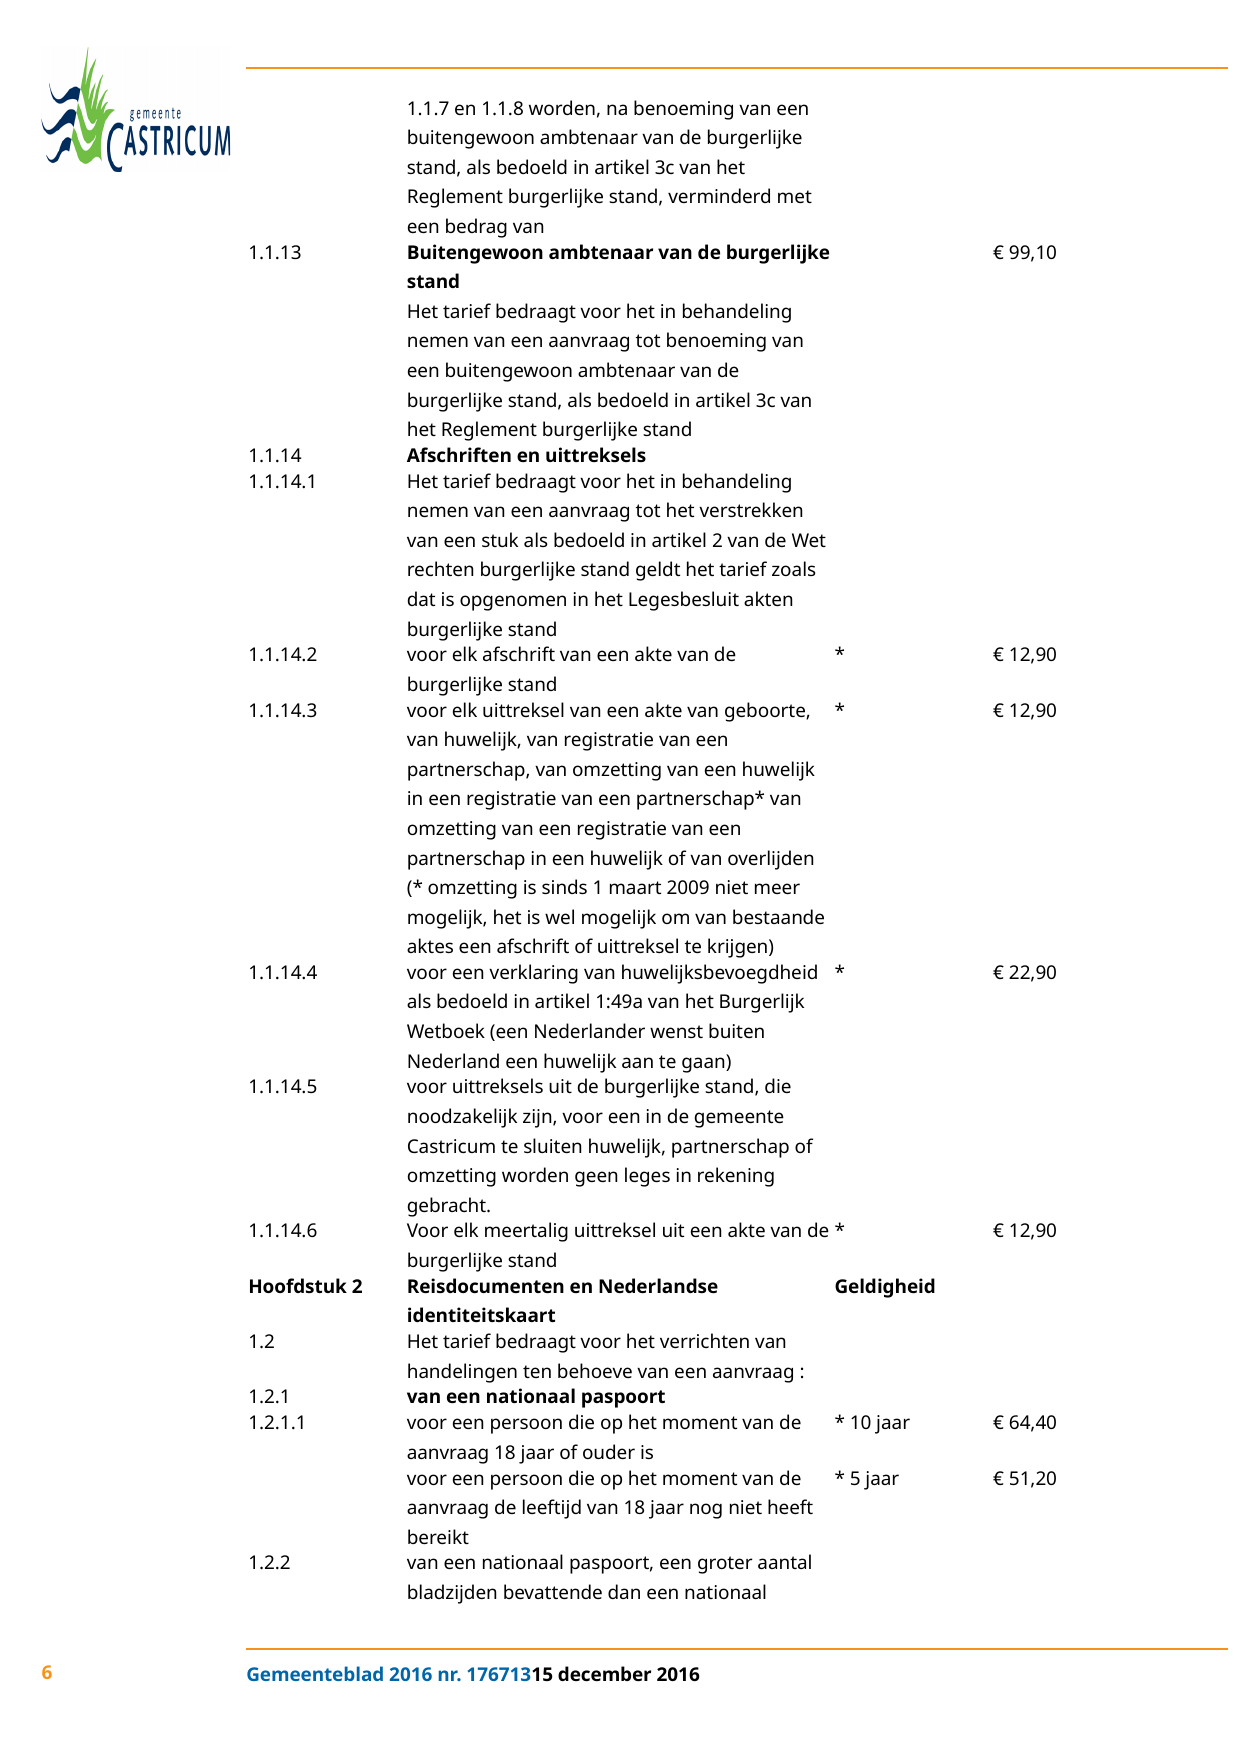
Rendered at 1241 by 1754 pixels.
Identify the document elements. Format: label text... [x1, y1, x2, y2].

table_cell * [834, 1218, 993, 1273]
table_cell [834, 468, 993, 641]
table_cell [834, 1074, 993, 1218]
table_cell 1.1.14.1 [248, 468, 407, 641]
table_cell [248, 95, 407, 239]
picture [41, 47, 231, 172]
table_cell [834, 239, 993, 442]
table_cell 1.1.14 [248, 442, 407, 468]
table_cell 1.1.14.2 [248, 641, 407, 697]
table_cell [834, 95, 993, 239]
table_cell 1.2.2 [248, 1550, 407, 1605]
table_cell € 12,90 [993, 697, 1152, 959]
table_cell Hoofdstuk 2 [248, 1273, 407, 1328]
table_cell [834, 1384, 993, 1409]
table_cell van een nationaal paspoort [407, 1384, 834, 1409]
table_cell € 22,90 [993, 959, 1152, 1074]
table_cell Afschriften en uittreksels [407, 442, 834, 468]
table_cell [993, 468, 1152, 641]
table_cell voor elk uittreksel van een akte van geboorte, van huwelijk, van registratie van een partnerschap, van omzetting van een huwelijk in een registratie van een partnerschap* van omzetting van een registratie van een partnerschap in een huwelijk of van overlijden (* omzetting is sinds 1 maart 2009 niet meer mogelijk, het is wel mogelijk om van bestaande aktes een afschrift of uittreksel te krijgen) [407, 697, 834, 959]
table_cell 1.1.14.4 [248, 959, 407, 1074]
table_cell Het tarief bedraagt voor het verrichten van handelingen ten behoeve van een aanvraag : [407, 1328, 834, 1384]
table_cell Reisdocumenten en Nederlandse identiteitskaart [407, 1273, 834, 1328]
table_cell [834, 442, 993, 468]
table_cell voor elk afschrift van een akte van de burgerlijke stand [407, 641, 834, 697]
table_cell 1.1.14.6 [248, 1218, 407, 1273]
table_cell 1.1.14.3 [248, 697, 407, 959]
table_cell [248, 1465, 407, 1549]
table_cell € 12,90 [993, 641, 1152, 697]
table_cell * [834, 641, 993, 697]
table_cell € 12,90 [993, 1218, 1152, 1273]
table_cell € 99,10 [993, 239, 1152, 442]
table_cell 1.1.14.5 [248, 1074, 407, 1218]
table_cell [993, 442, 1152, 468]
table_cell * 5 jaar [834, 1465, 993, 1549]
table_cell € 51,20 [993, 1465, 1152, 1549]
table_cell 1.2 [248, 1328, 407, 1384]
table_cell * 10 jaar [834, 1409, 993, 1465]
table_cell Voor elk meertalig uittreksel uit een akte van de burgerlijke stand [407, 1218, 834, 1273]
table_cell 1.2.1 [248, 1384, 407, 1409]
table_cell [993, 1273, 1152, 1328]
table_cell [993, 1384, 1152, 1409]
table_cell voor uittreksels uit de burgerlijke stand, die noodzakelijk zijn, voor een in de gemeente Castricum te sluiten huwelijk, partnerschap of omzetting worden geen leges in rekening gebracht. [407, 1074, 834, 1218]
table_cell 1.2.1.1 [248, 1409, 407, 1465]
table_cell voor een persoon die op het moment van de aanvraag 18 jaar of ouder is [407, 1409, 834, 1465]
table_cell * [834, 959, 993, 1074]
table_cell [993, 1074, 1152, 1218]
table_cell 1.1.7 en 1.1.8 worden, na benoeming van een buitengewoon ambtenaar van de burgerlijke stand, als bedoeld in artikel 3c van het Reglement burgerlijke stand, verminderd met een bedrag van [407, 95, 834, 239]
table_cell Het tarief bedraagt voor het in behandeling nemen van een aanvraag tot het verstrekken van een stuk als bedoeld in artikel 2 van de Wet rechten burgerlijke stand geldt het tarief zoals dat is opgenomen in het Legesbesluit akten burgerlijke stand [407, 468, 834, 641]
table_cell [993, 95, 1152, 239]
table_cell van een nationaal paspoort, een groter aantal bladzijden bevattende dan een nationaal [407, 1550, 834, 1605]
table_cell 1.1.13 [248, 239, 407, 442]
table_cell [834, 1550, 993, 1605]
table_cell [834, 1328, 993, 1384]
table_cell Buitengewoon ambtenaar van de burgerlijke stand Het tarief bedraagt voor het in behandeling nemen van een aanvraag tot benoeming van een buitengewoon ambtenaar van de burgerlijke stand, als bedoeld in artikel 3c van het Reglement burgerlijke stand [407, 239, 834, 442]
table_cell voor een persoon die op het moment van de aanvraag de leeftijd van 18 jaar nog niet heeft bereikt [407, 1465, 834, 1549]
table_cell voor een verklaring van huwelijksbevoegdheid als bedoeld in artikel 1:49a van het Burgerlijk Wetboek (een Nederlander wenst buiten Nederland een huwelijk aan te gaan) [407, 959, 834, 1074]
table_cell € 64,40 [993, 1409, 1152, 1465]
table_cell Geldigheid [834, 1273, 993, 1328]
table_cell [993, 1550, 1152, 1605]
table_cell * [834, 697, 993, 959]
table_cell [993, 1328, 1152, 1384]
